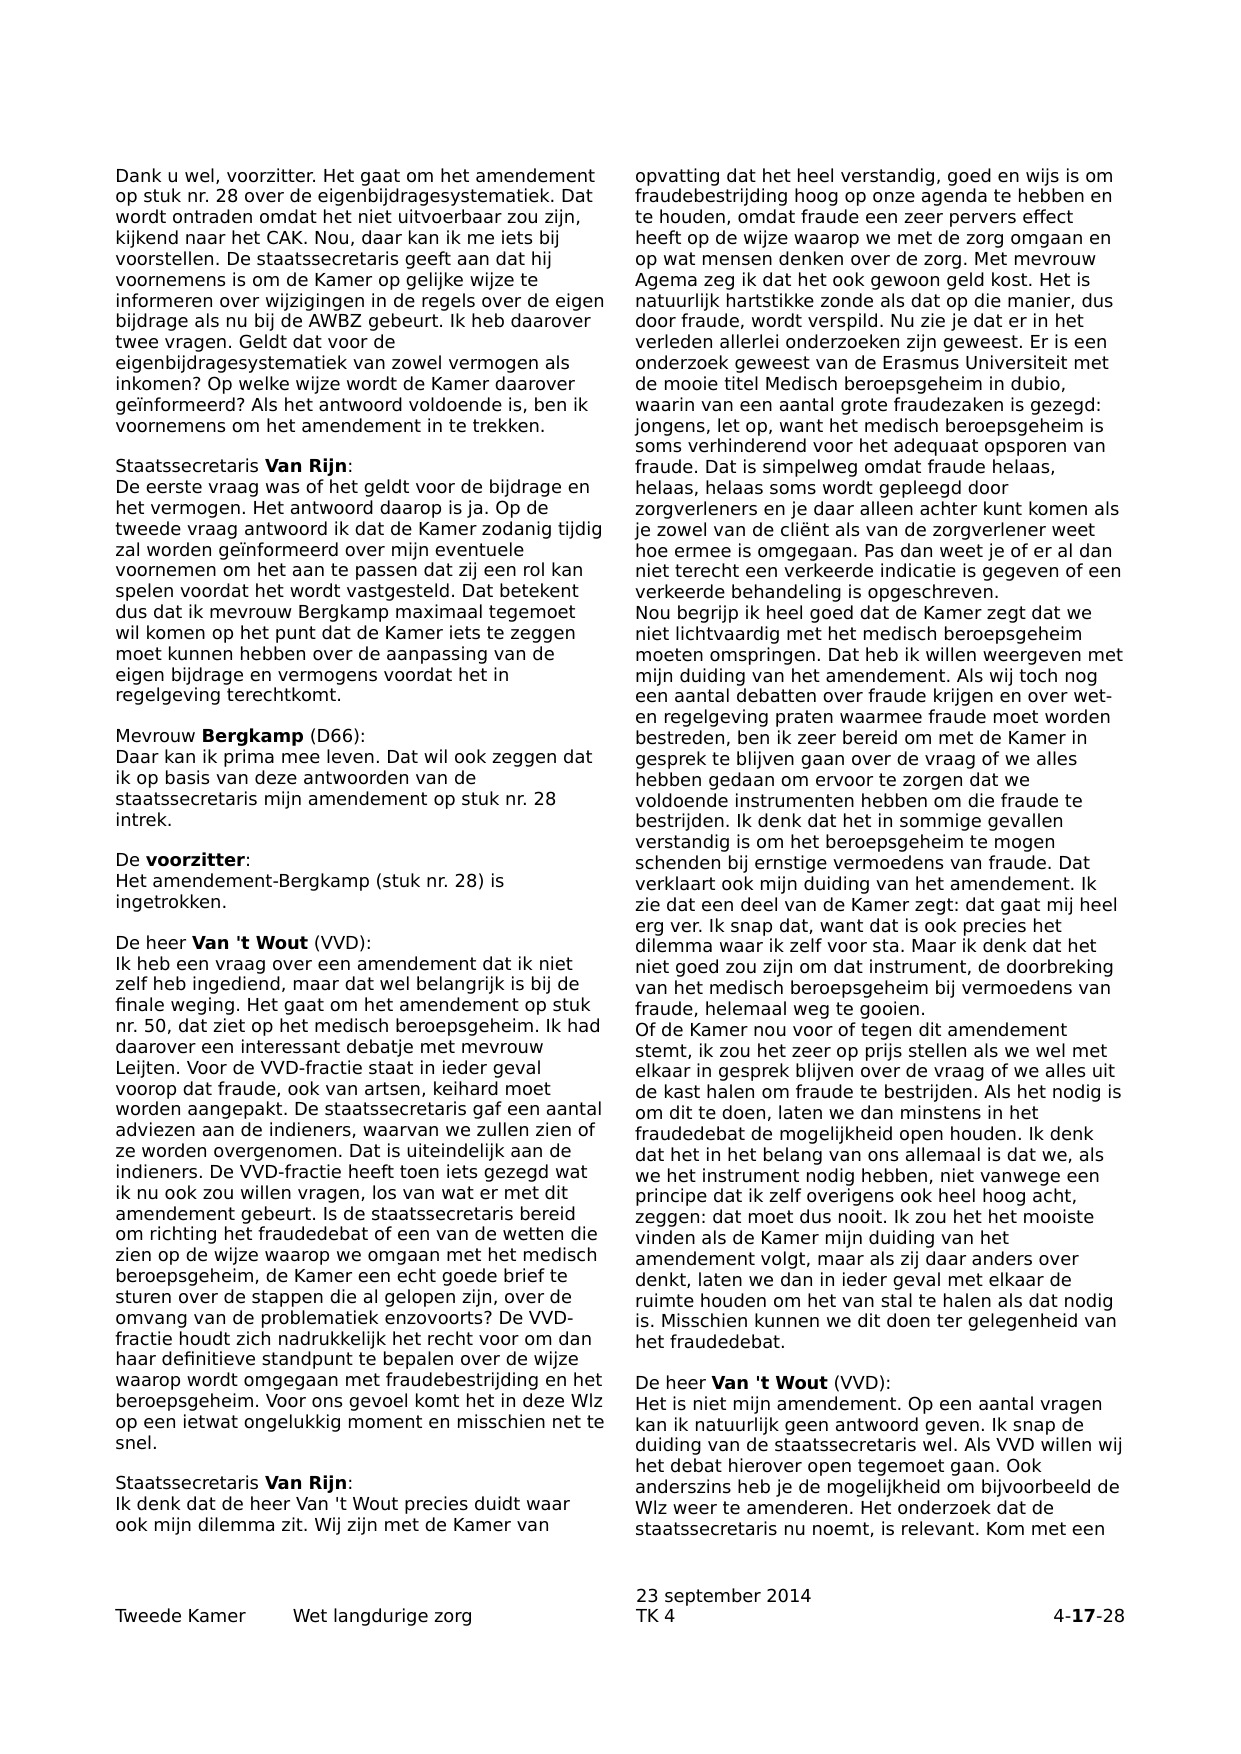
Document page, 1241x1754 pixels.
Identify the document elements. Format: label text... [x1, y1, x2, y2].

text Staatssecretaris Van Rijn: [115, 456, 605, 477]
text opvatting dat het heel verstandig, goed en wijs is om fraudebestrijding hoog op onze agenda te hebben en te houden, omdat fraude een zeer pervers effect heeft op de wijze waarop we met de zorg omgaan en op wat mensen denken over de zorg. Met mevrouw Agema zeg ik dat het ook gewoon geld kost. Het is natuurlijk hartstikke zonde als dat op die manier, dus door fraude, wordt verspild. Nu zie je dat er in het verleden allerlei onderzoeken zijn geweest. Er is een onderzoek geweest van de Erasmus Universiteit met de mooie titel Medisch beroepsgeheim in dubio, waarin van een aantal grote fraudezaken is gezegd: jongens, let op, want het medisch beroepsgeheim is soms verhinderend voor het adequaat opsporen van fraude. Dat is simpelweg omdat fraude helaas, helaas, helaas soms wordt gepleegd door zorgverleners en je daar alleen achter kunt komen als je zowel van de cliënt als van de zorgverlener weet hoe ermee is omgegaan. Pas dan weet je of er al dan niet terecht een verkeerde indicatie is gegeven of een verkeerde behandeling is opgeschreven. [635, 165, 1125, 603]
text De eerste vraag was of het geldt voor de bijdrage en het vermogen. Het antwoord daarop is ja. Op de tweede vraag antwoord ik dat de Kamer zodanig tijdig zal worden geïnformeerd over mijn eventuele voornemen om het aan te passen dat zij een rol kan spelen voordat het wordt vastgesteld. Dat betekent dus dat ik mevrouw Bergkamp maximaal tegemoet wil komen op het punt dat de Kamer iets te zeggen moet kunnen hebben over de aanpassing van de eigen bijdrage en vermogens voordat het in regelgeving terechtkomt. [115, 477, 605, 706]
text Nou begrijp ik heel goed dat de Kamer zegt dat we niet lichtvaardig met het medisch beroepsgeheim moeten omspringen. Dat heb ik willen weergeven met mijn duiding van het amendement. Als wij toch nog een aantal debatten over fraude krijgen en over wet- en regelgeving praten waarmee fraude moet worden bestreden, ben ik zeer bereid om met de Kamer in gesprek te blijven gaan over de vraag of we alles hebben gedaan om ervoor te zorgen dat we voldoende instrumenten hebben om die fraude te bestrijden. Ik denk dat het in sommige gevallen verstandig is om het beroepsgeheim te mogen schenden bij ernstige vermoedens van fraude. Dat verklaart ook mijn duiding van het amendement. Ik zie dat een deel van de Kamer zegt: dat gaat mij heel erg ver. Ik snap dat, want dat is ook precies het dilemma waar ik zelf voor sta. Maar ik denk dat het niet goed zou zijn om dat instrument, de doorbreking van het medisch beroepsgeheim bij vermoedens van fraude, helemaal weg te gooien. [635, 603, 1125, 1019]
text De voorzitter: [115, 850, 605, 871]
text Ik denk dat de heer Van 't Wout precies duidt waar ook mijn dilemma zit. Wij zijn met de Kamer van [115, 1494, 605, 1536]
text Daar kan ik prima mee leven. Dat wil ook zeggen dat ik op basis van deze antwoorden van de staatssecretaris mijn amendement op stuk nr. 28 intrek. [115, 747, 605, 830]
text Dank u wel, voorzitter. Het gaat om het amendement op stuk nr. 28 over de eigenbijdragesystematiek. Dat wordt ontraden omdat het niet uitvoerbaar zou zijn, kijkend naar het CAK. Nou, daar kan ik me iets bij voorstellen. De staatssecretaris geeft aan dat hij voornemens is om de Kamer op gelijke wijze te informeren over wijzigingen in de regels over de eigen bijdrage als nu bij de AWBZ gebeurt. Ik heb daarover twee vragen. Geldt dat voor de eigenbijdragesystematiek van zowel vermogen als inkomen? Op welke wijze wordt de Kamer daarover geïnformeerd? Als het antwoord voldoende is, ben ik voornemens om het amendement in te trekken. [115, 165, 605, 436]
text Mevrouw Bergkamp (D66): [115, 726, 605, 747]
text Het is niet mijn amendement. Op een aantal vragen kan ik natuurlijk geen antwoord geven. Ik snap de duiding van de staatssecretaris wel. Als VVD willen wij het debat hierover open tegemoet gaan. Ook anderszins heb je de mogelijkheid om bijvoorbeeld de Wlz weer te amenderen. Het onderzoek dat de staatssecretaris nu noemt, is relevant. Kom met een [635, 1393, 1125, 1539]
text Ik heb een vraag over een amendement dat ik niet zelf heb ingediend, maar dat wel belangrijk is bij de finale weging. Het gaat om het amendement op stuk nr. 50, dat ziet op het medisch beroepsgeheim. Ik had daarover een interessant debatje met mevrouw Leijten. Voor de VVD-fractie staat in ieder geval voorop dat fraude, ook van artsen, keihard moet worden aangepakt. De staatssecretaris gaf een aantal adviezen aan de indieners, waarvan we zullen zien of ze worden overgenomen. Dat is uiteindelijk aan de indieners. De VVD-fractie heeft toen iets gezegd wat ik nu ook zou willen vragen, los van wat er met dit amendement gebeurt. Is de staatssecretaris bereid om richting het fraudedebat of een van de wetten die zien op de wijze waarop we omgaan met het medisch beroepsgeheim, de Kamer een echt goede brief te sturen over de stappen die al gelopen zijn, over de omvang van de problematiek enzovoorts? De VVD-fractie houdt zich nadrukkelijk het recht voor om dan haar definitieve standpunt te bepalen over de wijze waarop wordt omgegaan met fraudebestrijding en het beroepsgeheim. Voor ons gevoel komt het in deze Wlz op een ietwat ongelukkig moment en misschien net te snel. [115, 953, 605, 1453]
text De heer Van 't Wout (VVD): [635, 1373, 1125, 1393]
text De heer Van 't Wout (VVD): [115, 932, 605, 953]
text Staatssecretaris Van Rijn: [115, 1473, 605, 1494]
text Het amendement-Bergkamp (stuk nr. 28) is ingetrokken. [115, 871, 605, 912]
text Of de Kamer nou voor of tegen dit amendement stemt, ik zou het zeer op prijs stellen als we wel met elkaar in gesprek blijven over de vraag of we alles uit de kast halen om fraude te bestrijden. Als het nodig is om dit te doen, laten we dan minstens in het fraudedebat de mogelijkheid open houden. Ik denk dat het in het belang van ons allemaal is dat we, als we het instrument nodig hebben, niet vanwege een principe dat ik zelf overigens ook heel hoog acht, zeggen: dat moet dus nooit. Ik zou het het mooiste vinden als de Kamer mijn duiding van het amendement volgt, maar als zij daar anders over denkt, laten we dan in ieder geval met elkaar de ruimte houden om het van stal te halen als dat nodig is. Misschien kunnen we dit doen ter gelegenheid van het fraudedebat. [635, 1019, 1125, 1353]
